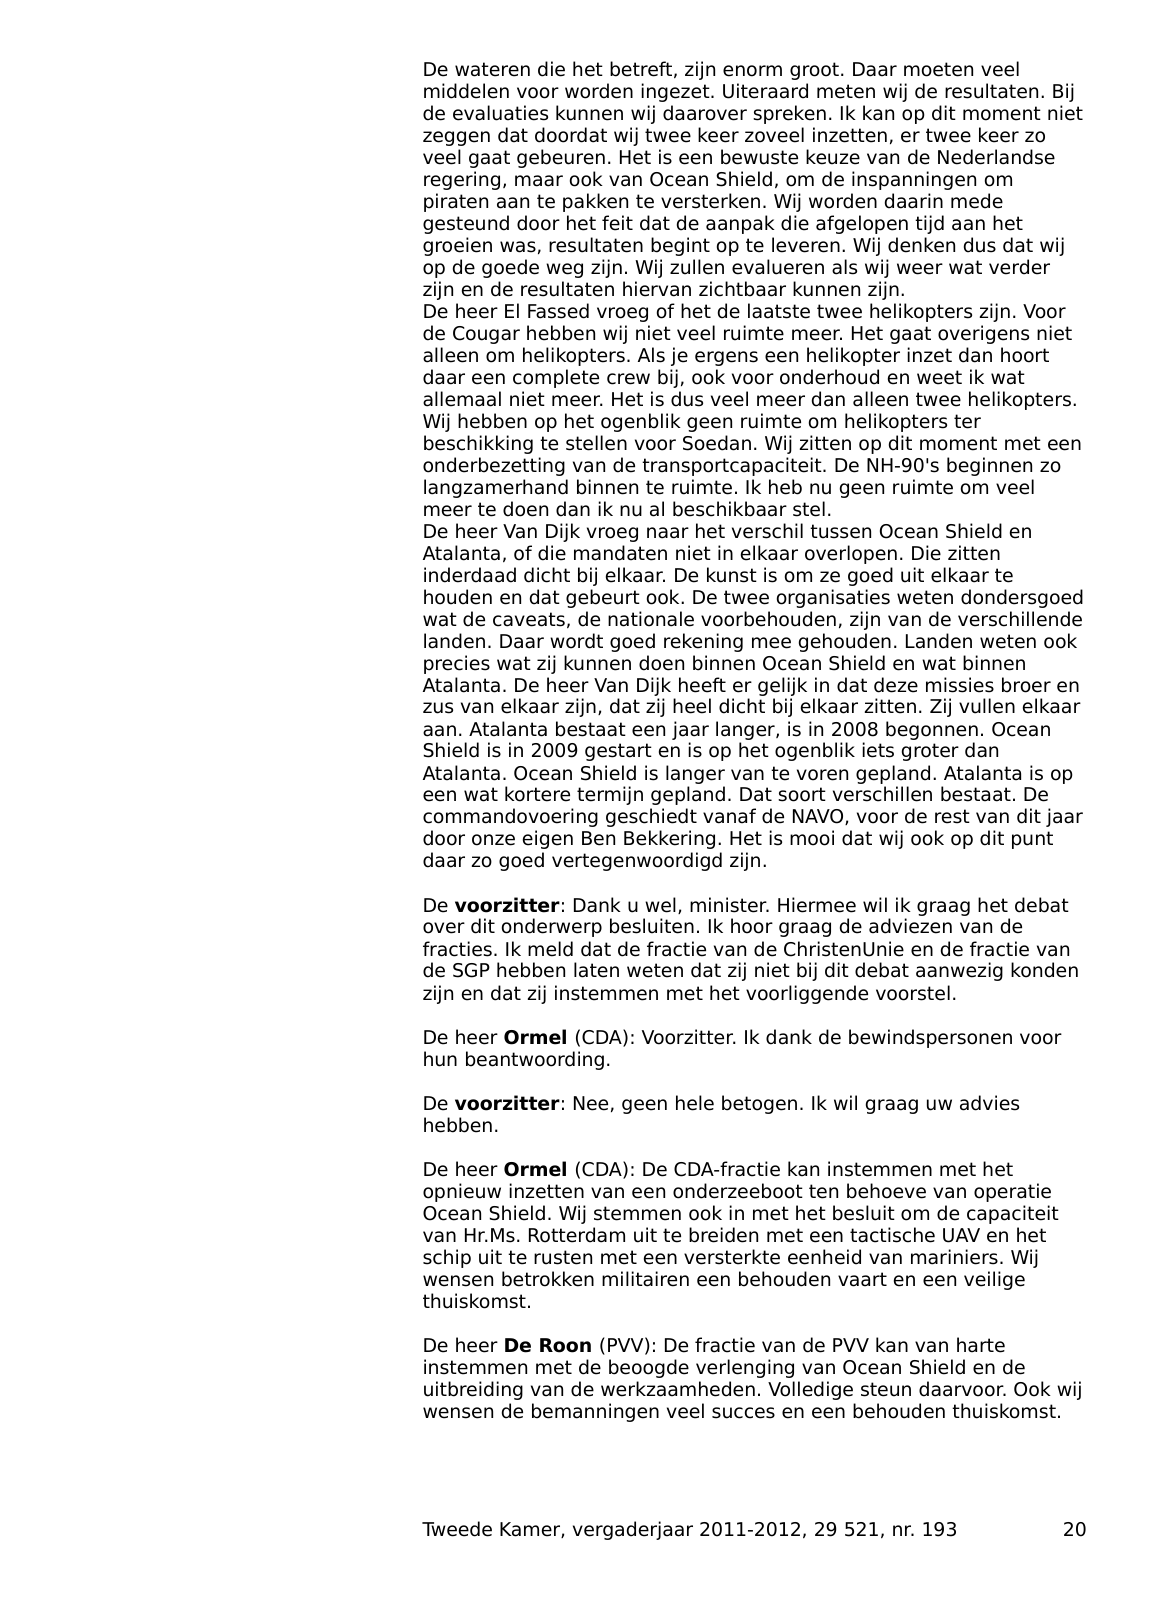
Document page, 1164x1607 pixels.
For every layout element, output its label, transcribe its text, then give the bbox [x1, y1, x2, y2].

text De heer Ormel (CDA): De CDA-fractie kan instemmen met het opnieuw inzetten van een onderzeeboot ten behoeve van operatie Ocean Shield. Wij stemmen ook in met het besluit om de capaciteit van Hr.Ms. Rotterdam uit te breiden met een tactische UAV en het schip uit te rusten met een versterkte eenheid van mariniers. Wij wensen betrokken militairen een behouden vaart en een veilige thuiskomst. [422, 1159, 1087, 1313]
text De heer Van Dijk vroeg naar het verschil tussen Ocean Shield en Atalanta, of die mandaten niet in elkaar overlopen. Die zitten inderdaad dicht bij elkaar. De kunst is om ze goed uit elkaar te houden en dat gebeurt ook. De twee organisaties weten dondersgoed wat de caveats, de nationale voorbehouden, zijn van de verschillende landen. Daar wordt goed rekening mee gehouden. Landen weten ook precies wat zij kunnen doen binnen Ocean Shield en wat binnen Atalanta. De heer Van Dijk heeft er gelijk in dat deze missies broer en zus van elkaar zijn, dat zij heel dicht bij elkaar zitten. Zij vullen elkaar aan. Atalanta bestaat een jaar langer, is in 2008 begonnen. Ocean Shield is in 2009 gestart en is op het ogenblik iets groter dan Atalanta. Ocean Shield is langer van te voren gepland. Atalanta is op een wat kortere termijn gepland. Dat soort verschillen bestaat. De commandovoering geschiedt vanaf de NAVO, voor de rest van dit jaar door onze eigen Ben Bekkering. Het is mooi dat wij ook op dit punt daar zo goed vertegenwoordigd zijn. [422, 521, 1087, 872]
text De heer Ormel (CDA): Voorzitter. Ik dank de bewindspersonen voor hun beantwoording. [422, 1027, 1087, 1071]
text De voorzitter: Dank u wel, minister. Hiermee wil ik graag het debat over dit onderwerp besluiten. Ik hoor graag de adviezen van de fracties. Ik meld dat de fractie van de ChristenUnie en de fractie van de SGP hebben laten weten dat zij niet bij dit debat aanwezig konden zijn en dat zij instemmen met het voorliggende voorstel. [422, 894, 1087, 1004]
text De heer De Roon (PVV): De fractie van de PVV kan van harte instemmen met de beoogde verlenging van Ocean Shield en de uitbreiding van de werkzaamheden. Volledige steun daarvoor. Ook wij wensen de bemanningen veel succes en een behouden thuiskomst. [422, 1335, 1087, 1423]
text De voorzitter: Nee, geen hele betogen. Ik wil graag uw advies hebben. [422, 1093, 1087, 1137]
text De heer El Fassed vroeg of het de laatste twee helikopters zijn. Voor de Cougar hebben wij niet veel ruimte meer. Het gaat overigens niet alleen om helikopters. Als je ergens een helikopter inzet dan hoort daar een complete crew bij, ook voor onderhoud en weet ik wat allemaal niet meer. Het is dus veel meer dan alleen twee helikopters. Wij hebben op het ogenblik geen ruimte om helikopters ter beschikking te stellen voor Soedan. Wij zitten op dit moment met een onderbezetting van de transportcapaciteit. De NH-90's beginnen zo langzamerhand binnen te ruimte. Ik heb nu geen ruimte om veel meer te doen dan ik nu al beschikbaar stel. [422, 301, 1087, 521]
text De wateren die het betreft, zijn enorm groot. Daar moeten veel middelen voor worden ingezet. Uiteraard meten wij de resultaten. Bij de evaluaties kunnen wij daarover spreken. Ik kan op dit moment niet zeggen dat doordat wij twee keer zoveel inzetten, er twee keer zo veel gaat gebeuren. Het is een bewuste keuze van de Nederlandse regering, maar ook van Ocean Shield, om de inspanningen om piraten aan te pakken te versterken. Wij worden daarin mede gesteund door het feit dat de aanpak die afgelopen tijd aan het groeien was, resultaten begint op te leveren. Wij denken dus dat wij op de goede weg zijn. Wij zullen evalueren als wij weer wat verder zijn en de resultaten hiervan zichtbaar kunnen zijn. [422, 59, 1087, 301]
